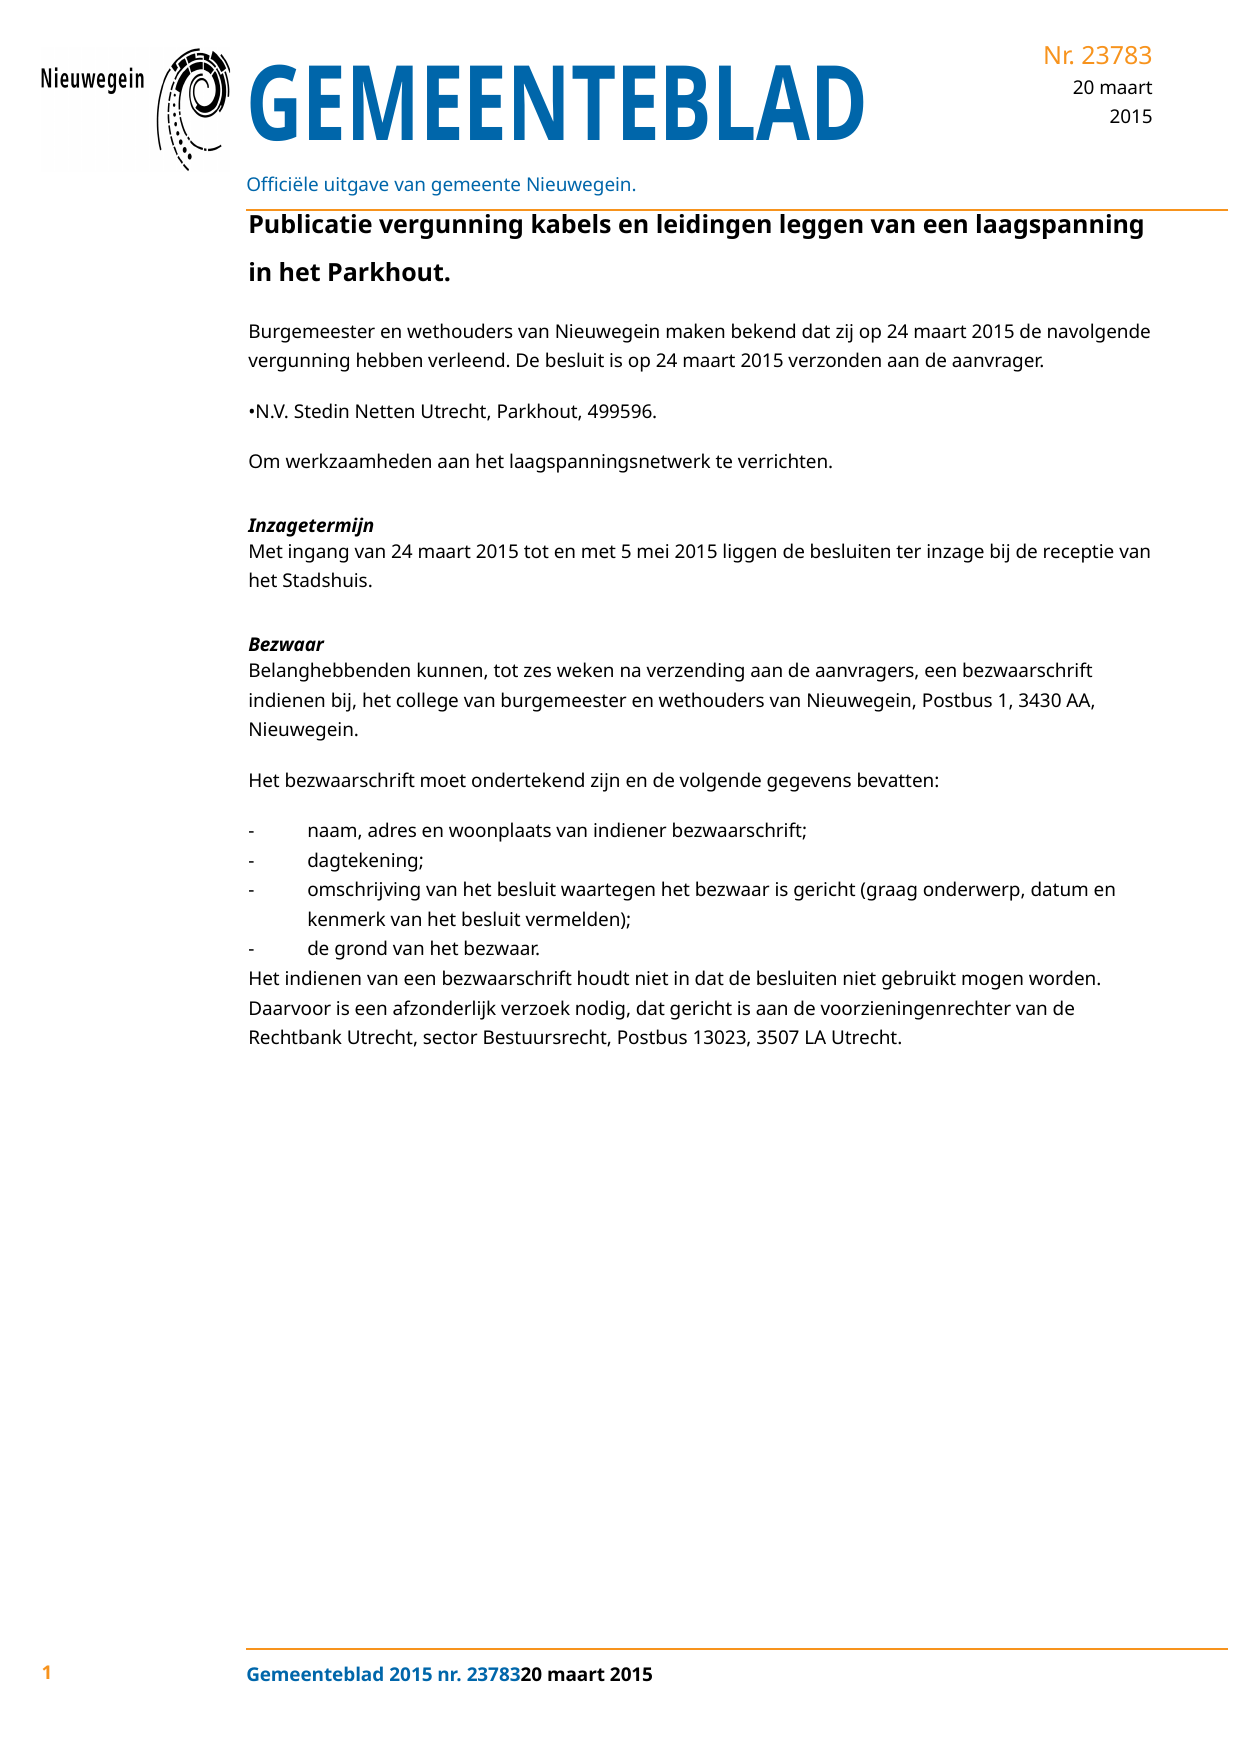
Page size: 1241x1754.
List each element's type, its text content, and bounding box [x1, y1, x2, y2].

text Inzagetermijn [248, 512, 1152, 538]
picture [41, 47, 231, 172]
list omschrijving van het besluit waartegen het bezwaar is gericht (graag onderwerp, datum en kenmerk van het besluit vermelden); [248, 876, 1152, 932]
text Met ingang van 24 maart 2015 tot en met 5 mei 2015 liggen de besluiten ter inzage bij de receptie van het Stadshuis. [248, 538, 1152, 593]
text Om werkzaamheden aan het laagspanningsnetwerk te verrichten. [248, 448, 1152, 474]
text Burgemeester en wethouders van Nieuwegein maken bekend dat zij op 24 maart 2015 de navolgende vergunning hebben verleend. De besluit is op 24 maart 2015 verzonden aan de aanvrager. [248, 318, 1152, 373]
text Het indienen van een bezwaarschrift houdt niet in dat de besluiten niet gebruikt mogen worden. Daarvoor is een afzonderlijk verzoek nodig, dat gericht is aan de voorzieningenrechter van de Rechtbank Utrecht, sector Bestuursrecht, Postbus 13023, 3507 LA Utrecht. [248, 965, 1152, 1050]
text •N.V. Stedin Netten Utrecht, Parkhout, 499596. [248, 398, 1152, 424]
text Publicatie vergunning kabels en leidingen leggen van een laagspanning in het Parkhout. [248, 211, 1152, 288]
list naam, adres en woonplaats van indiener bezwaarschrift; [248, 817, 1152, 843]
text Het bezwaarschrift moet ondertekend zijn en de volgende gegevens bevatten: [248, 767, 1152, 793]
text Belanghebbenden kunnen, tot zes weken na verzending aan de aanvragers, een bezwaarschrift indienen bij, het college van burgemeester en wethouders van Nieuwegein, Postbus 1, 3430 AA, Nieuwegein. [248, 657, 1152, 742]
list dagtekening; [248, 847, 1152, 873]
text Bezwaar [248, 632, 1152, 657]
list de grond van het bezwaar. [248, 936, 1152, 961]
